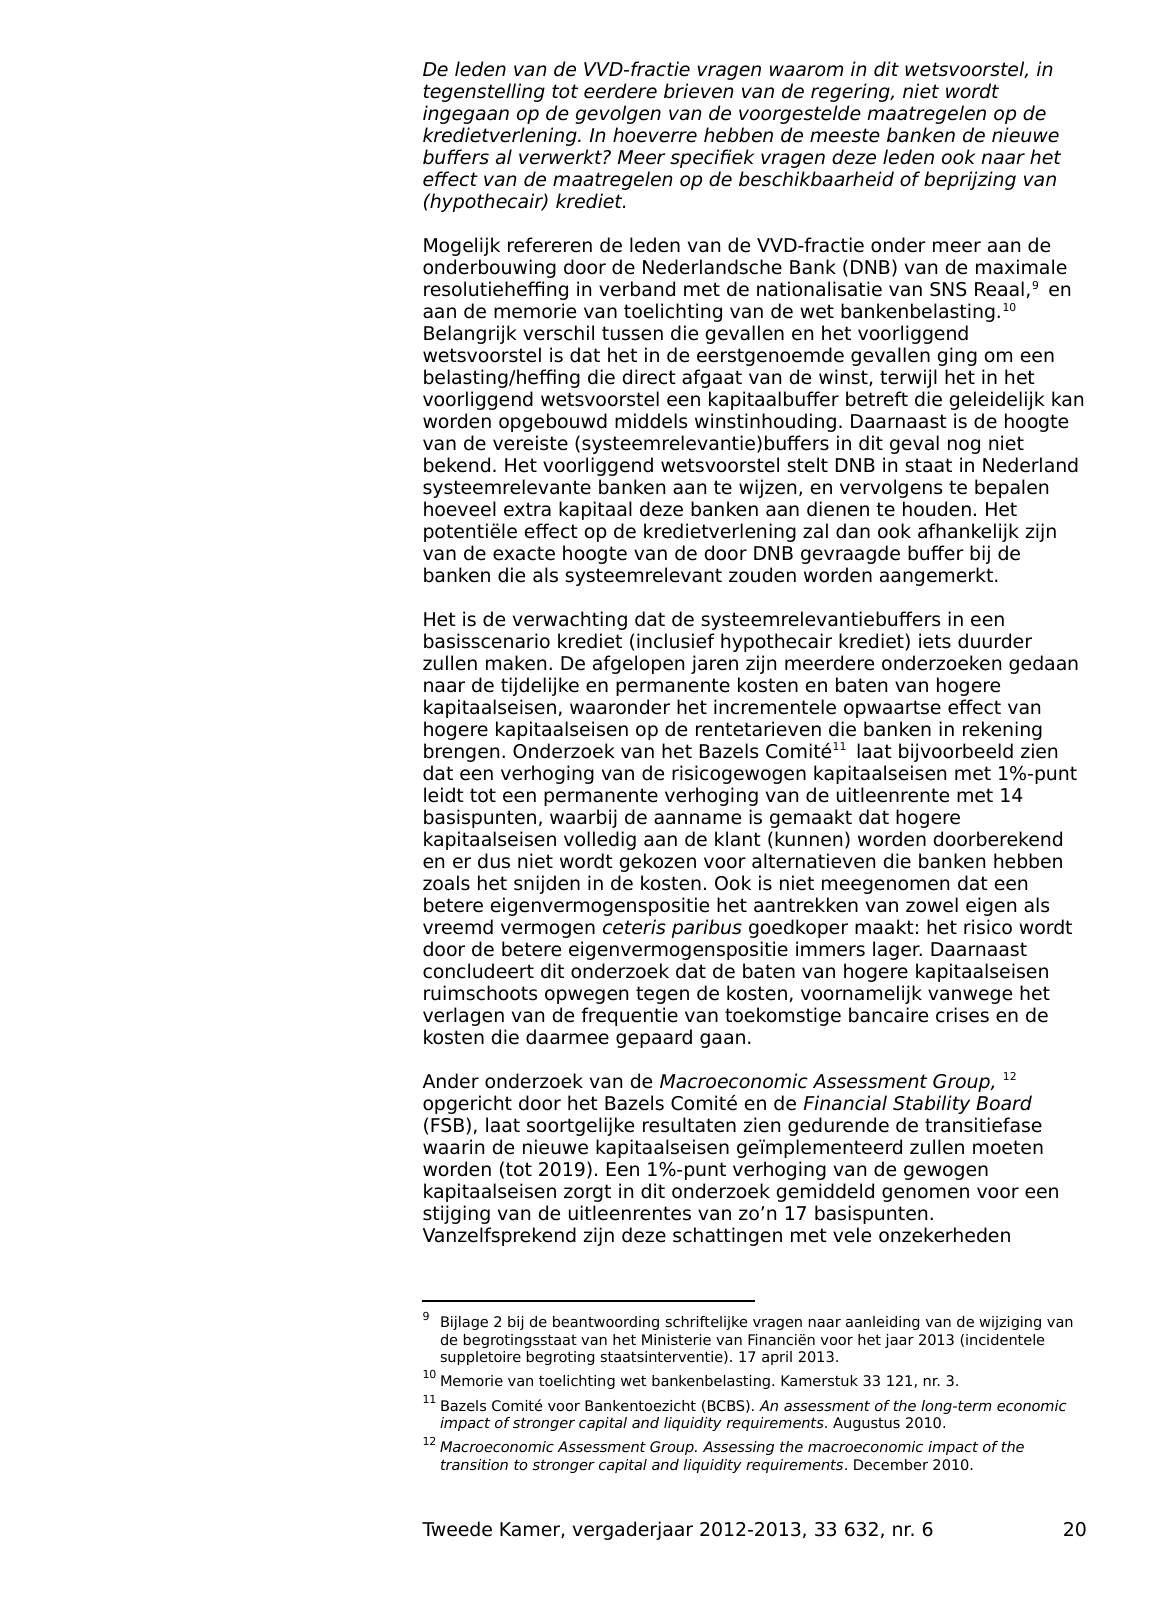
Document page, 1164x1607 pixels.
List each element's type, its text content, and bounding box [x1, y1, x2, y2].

text Macroeconomic Assessment Group. Assessing the macroeconomic impact of the transition to stronger capital and liquidity requirements. December 2010. [422, 1435, 1087, 1474]
text De leden van de VVD-fractie vragen waarom in dit wetsvoorstel, in tegenstelling tot eerdere brieven van de regering, niet wordt ingegaan op de gevolgen van de voorgestelde maatregelen op de kredietverlening. In hoeverre hebben de meeste banken de nieuwe buffers al verwerkt? Meer specifiek vragen deze leden ook naar het effect van de maatregelen op de beschikbaarheid of beprijzing van (hypothecair) krediet. [422, 59, 1087, 213]
text Ander onderzoek van de Macroeconomic Assessment Group, opgericht door het Bazels Comité en de Financial Stability Board (FSB), laat soortgelijke resultaten zien gedurende de transitiefase waarin de nieuwe kapitaalseisen geïmplementeerd zullen moeten worden (tot 2019). Een 1%-punt verhoging van de gewogen kapitaalseisen zorgt in dit onderzoek gemiddeld genomen voor een stijging van de uitleenrentes van zo’n 17 basispunten. Vanzelfsprekend zijn deze schattingen met vele onzekerheden [422, 1071, 1087, 1247]
text Bazels Comité voor Bankentoezicht (BCBS). An assessment of the long-term economic impact of stronger capital and liquidity requirements. Augustus 2010. [422, 1393, 1087, 1432]
text Het is de verwachting dat de systeemrelevantiebuffers in een basisscenario krediet (inclusief hypothecair krediet) iets duurder zullen maken. De afgelopen jaren zijn meerdere onderzoeken gedaan naar de tijdelijke en permanente kosten en baten van hogere kapitaalseisen, waaronder het incrementele opwaartse effect van hogere kapitaalseisen op de rentetarieven die banken in rekening brengen. Onderzoek van het Bazels Comité laat bijvoorbeeld zien dat een verhoging van de risicogewogen kapitaalseisen met 1%-punt leidt tot een permanente verhoging van de uitleenrente met 14 basispunten, waarbij de aanname is gemaakt dat hogere kapitaalseisen volledig aan de klant (kunnen) worden doorberekend en er dus niet wordt gekozen voor alternatieven die banken hebben zoals het snijden in de kosten. Ook is niet meegenomen dat een betere eigenvermogenspositie het aantrekken van zowel eigen als vreemd vermogen ceteris paribus goedkoper maakt: het risico wordt door de betere eigenvermogenspositie immers lager. Daarnaast concludeert dit onderzoek dat de baten van hogere kapitaalseisen ruimschoots opwegen tegen de kosten, voornamelijk vanwege het verlagen van de frequentie van toekomstige bancaire crises en de kosten die daarmee gepaard gaan. [422, 609, 1087, 1048]
text Mogelijk refereren de leden van de VVD-fractie onder meer aan de onderbouwing door de Nederlandsche Bank (DNB) van de maximale resolutieheffing in verband met de nationalisatie van SNS Reaal, en aan de memorie van toelichting van de wet bankenbelasting. Belangrijk verschil tussen die gevallen en het voorliggend wetsvoorstel is dat het in de eerstgenoemde gevallen ging om een belasting/heffing die direct afgaat van de winst, terwijl het in het voorliggend wetsvoorstel een kapitaalbuffer betreft die geleidelijk kan worden opgebouwd middels winstinhouding. Daarnaast is de hoogte van de vereiste (systeemrelevantie)buffers in dit geval nog niet bekend. Het voorliggend wetsvoorstel stelt DNB in staat in Nederland systeemrelevante banken aan te wijzen, en vervolgens te bepalen hoeveel extra kapitaal deze banken aan dienen te houden. Het potentiële effect op de kredietverlening zal dan ook afhankelijk zijn van de exacte hoogte van de door DNB gevraagde buffer bij de banken die als systeemrelevant zouden worden aangemerkt. [422, 235, 1087, 587]
text Bijlage 2 bij de beantwoording schriftelijke vragen naar aanleiding van de wijziging van de begrotingsstaat van het Ministerie van Financiën voor het jaar 2013 (incidentele suppletoire begroting staatsinterventie). 17 april 2013. [422, 1310, 1087, 1366]
text Memorie van toelichting wet bankenbelasting. Kamerstuk 33 121, nr. 3. [422, 1368, 1087, 1391]
